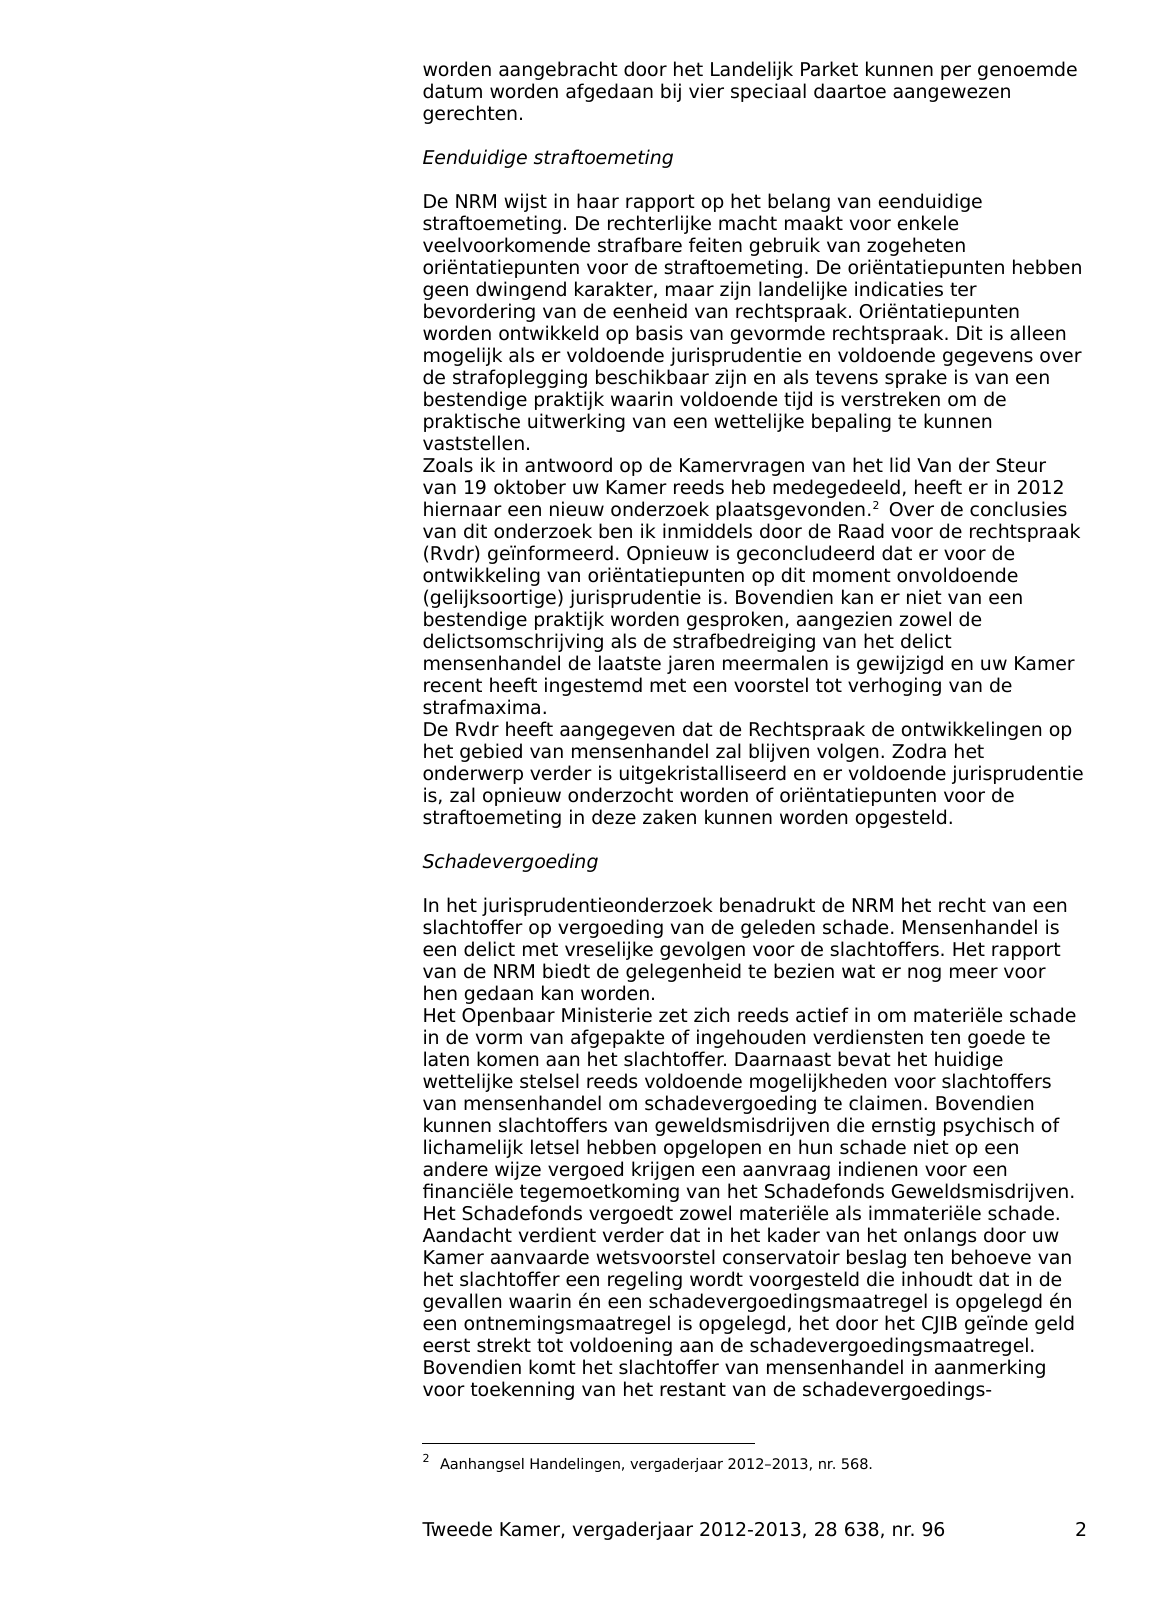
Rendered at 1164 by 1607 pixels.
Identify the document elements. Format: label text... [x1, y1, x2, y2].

text Zoals ik in antwoord op de Kamervragen van het lid Van der Steur van 19 oktober uw Kamer reeds heb medegedeeld, heeft er in 2012 hiernaar een nieuw onderzoek plaatsgevonden. Over de conclusies van dit onderzoek ben ik inmiddels door de Raad voor de rechtspraak (Rvdr) geïnformeerd. Opnieuw is geconcludeerd dat er voor de ontwikkeling van oriëntatiepunten op dit moment onvoldoende (gelijksoortige) jurisprudentie is. Bovendien kan er niet van een bestendige praktijk worden gesproken, aangezien zowel de delictsomschrijving als de strafbedreiging van het delict mensenhandel de laatste jaren meermalen is gewijzigd en uw Kamer recent heeft ingestemd met een voorstel tot verhoging van de strafmaxima. [422, 455, 1087, 719]
subtitle Eenduidige straftoemeting [422, 147, 1087, 169]
text De NRM wijst in haar rapport op het belang van eenduidige straftoemeting. De rechterlijke macht maakt voor enkele veelvoorkomende strafbare feiten gebruik van zogeheten oriëntatiepunten voor de straftoemeting. De oriëntatiepunten hebben geen dwingend karakter, maar zijn landelijke indicaties ter bevordering van de eenheid van rechtspraak. Oriëntatiepunten worden ontwikkeld op basis van gevormde rechtspraak. Dit is alleen mogelijk als er voldoende jurisprudentie en voldoende gegevens over de strafoplegging beschikbaar zijn en als tevens sprake is van een bestendige praktijk waarin voldoende tijd is verstreken om de praktische uitwerking van een wettelijke bepaling te kunnen vaststellen. [422, 191, 1087, 455]
text De Rvdr heeft aangegeven dat de Rechtspraak de ontwikkelingen op het gebied van mensenhandel zal blijven volgen. Zodra het onderwerp verder is uitgekristalliseerd en er voldoende jurisprudentie is, zal opnieuw onderzocht worden of oriëntatiepunten voor de straftoemeting in deze zaken kunnen worden opgesteld. [422, 719, 1087, 829]
text Aandacht verdient verder dat in het kader van het onlangs door uw Kamer aanvaarde wetsvoorstel conservatoir beslag ten behoeve van het slachtoffer een regeling wordt voorgesteld die inhoudt dat in de gevallen waarin én een schadevergoedingsmaatregel is opgelegd én een ontnemingsmaatregel is opgelegd, het door het CJIB geïnde geld eerst strekt tot voldoening aan de schadevergoedingsmaatregel. Bovendien komt het slachtoffer van mensenhandel in aanmerking voor toekenning van het restant van de schadevergoedings- [422, 1225, 1087, 1401]
text Aanhangsel Handelingen, vergaderjaar 2012–2013, nr. 568. [422, 1452, 1087, 1474]
text Het Openbaar Ministerie zet zich reeds actief in om materiële schade in de vorm van afgepakte of ingehouden verdiensten ten goede te laten komen aan het slachtoffer. Daarnaast bevat het huidige wettelijke stelsel reeds voldoende mogelijkheden voor slachtoffers van mensenhandel om schadevergoeding te claimen. Bovendien kunnen slachtoffers van geweldsmisdrijven die ernstig psychisch of lichamelijk letsel hebben opgelopen en hun schade niet op een andere wijze vergoed krijgen een aanvraag indienen voor een financiële tegemoetkoming van het Schadefonds Geweldsmisdrijven. Het Schadefonds vergoedt zowel materiële als immateriële schade. [422, 1005, 1087, 1225]
text In het jurisprudentieonderzoek benadrukt de NRM het recht van een slachtoffer op vergoeding van de geleden schade. Mensenhandel is een delict met vreselijke gevolgen voor de slachtoffers. Het rapport van de NRM biedt de gelegenheid te bezien wat er nog meer voor hen gedaan kan worden. [422, 895, 1087, 1005]
text worden aangebracht door het Landelijk Parket kunnen per genoemde datum worden afgedaan bij vier speciaal daartoe aangewezen gerechten. [422, 59, 1087, 125]
subtitle Schadevergoeding [422, 851, 1087, 873]
